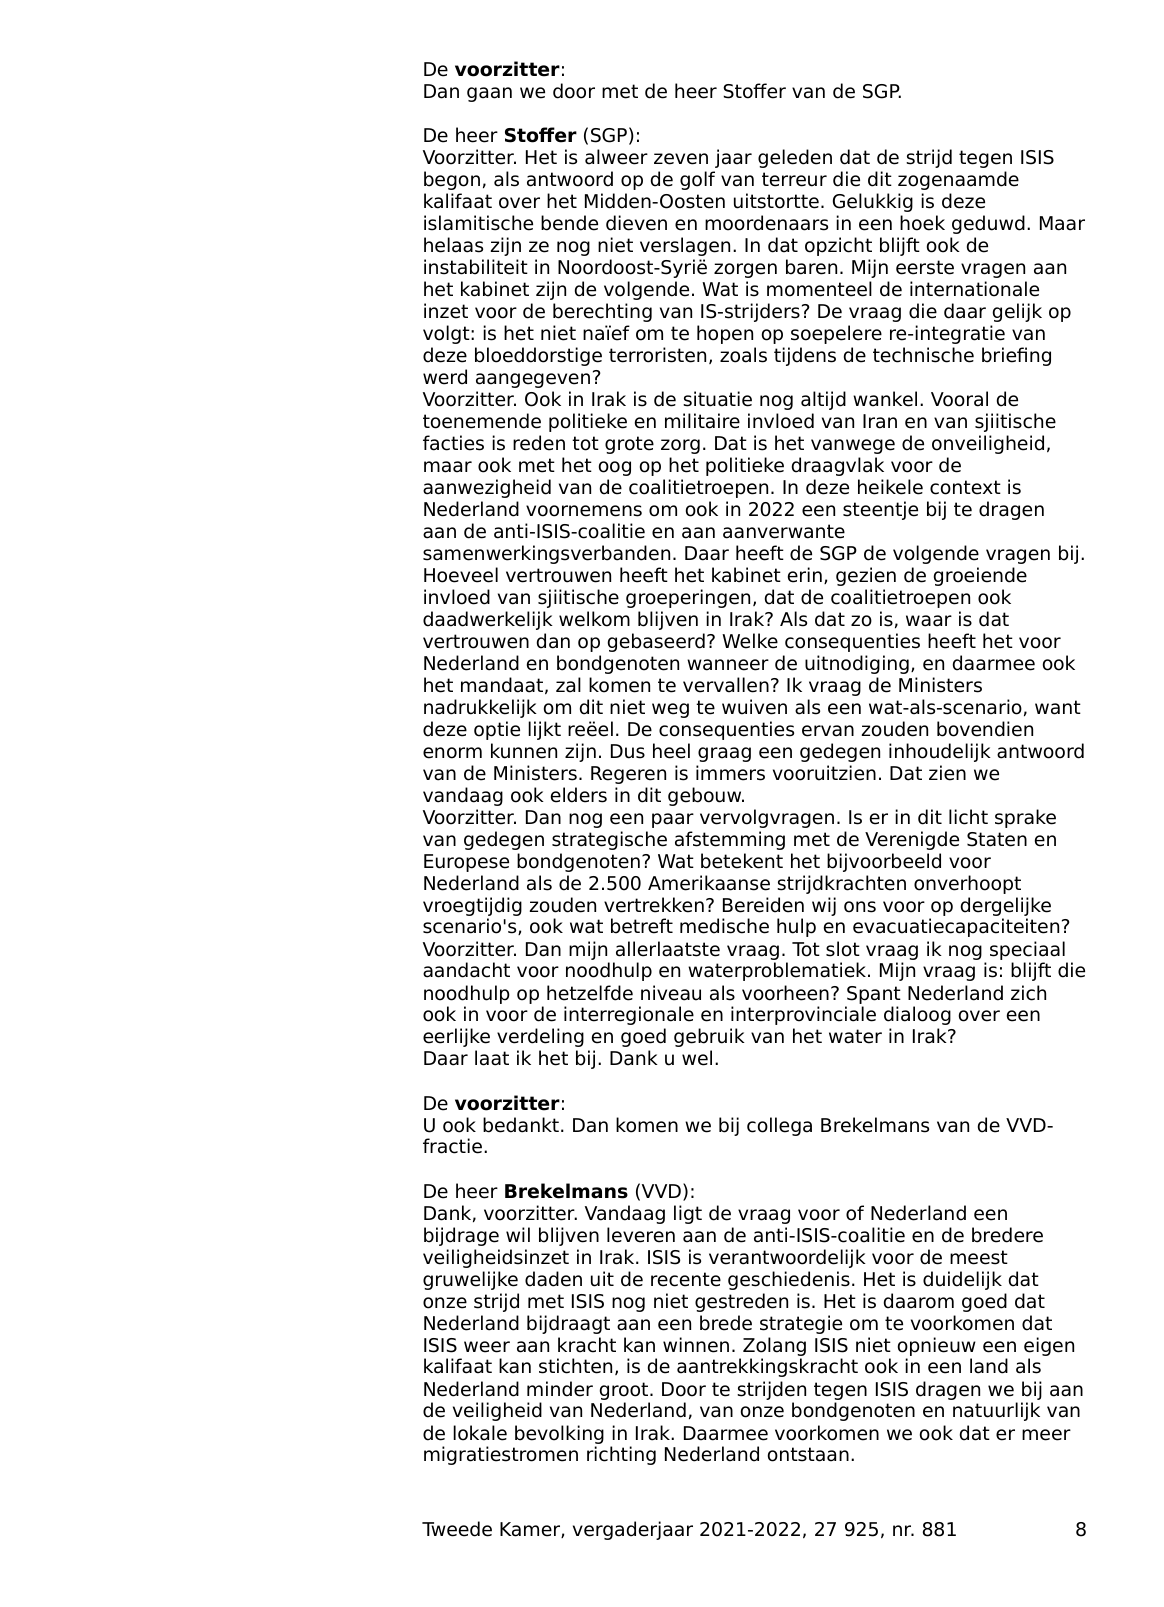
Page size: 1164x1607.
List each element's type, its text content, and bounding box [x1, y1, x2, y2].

text De voorzitter: [422, 59, 1087, 81]
text Voorzitter. Ook in Irak is de situatie nog altijd wankel. Vooral de toenemende politieke en militaire invloed van Iran en van sjiitische facties is reden tot grote zorg. Dat is het vanwege de onveiligheid, maar ook met het oog op het politieke draagvlak voor de aanwezigheid van de coalitietroepen. In deze heikele context is Nederland voornemens om ook in 2022 een steentje bij te dragen aan de anti-ISIS-coalitie en aan aanverwante samenwerkingsverbanden. Daar heeft de SGP de volgende vragen bij. Hoeveel vertrouwen heeft het kabinet erin, gezien de groeiende invloed van sjiitische groeperingen, dat de coalitietroepen ook daadwerkelijk welkom blijven in Irak? Als dat zo is, waar is dat vertrouwen dan op gebaseerd? Welke consequenties heeft het voor Nederland en bondgenoten wanneer de uitnodiging, en daarmee ook het mandaat, zal komen te vervallen? Ik vraag de Ministers nadrukkelijk om dit niet weg te wuiven als een wat-als-scenario, want deze optie lijkt reëel. De consequenties ervan zouden bovendien enorm kunnen zijn. Dus heel graag een gedegen inhoudelijk antwoord van de Ministers. Regeren is immers vooruitzien. Dat zien we vandaag ook elders in dit gebouw. [422, 389, 1087, 807]
text U ook bedankt. Dan komen we bij collega Brekelmans van de VVD-fractie. [422, 1114, 1087, 1158]
text Dank, voorzitter. Vandaag ligt de vraag voor of Nederland een bijdrage wil blijven leveren aan de anti-ISIS-coalitie en de bredere veiligheidsinzet in Irak. ISIS is verantwoordelijk voor de meest gruwelijke daden uit de recente geschiedenis. Het is duidelijk dat onze strijd met ISIS nog niet gestreden is. Het is daarom goed dat Nederland bijdraagt aan een brede strategie om te voorkomen dat ISIS weer aan kracht kan winnen. Zolang ISIS niet opnieuw een eigen kalifaat kan stichten, is de aantrekkingskracht ook in een land als Nederland minder groot. Door te strijden tegen ISIS dragen we bij aan de veiligheid van Nederland, van onze bondgenoten en natuurlijk van de lokale bevolking in Irak. Daarmee voorkomen we ook dat er meer migratiestromen richting Nederland ontstaan. [422, 1203, 1087, 1466]
text De heer Stoffer (SGP): [422, 125, 1087, 147]
text Voorzitter. Dan mijn allerlaatste vraag. Tot slot vraag ik nog speciaal aandacht voor noodhulp en waterproblematiek. Mijn vraag is: blijft die noodhulp op hetzelfde niveau als voorheen? Spant Nederland zich ook in voor de interregionale en interprovinciale dialoog over een eerlijke verdeling en goed gebruik van het water in Irak? [422, 938, 1087, 1048]
text Voorzitter. Het is alweer zeven jaar geleden dat de strijd tegen ISIS begon, als antwoord op de golf van terreur die dit zogenaamde kalifaat over het Midden-Oosten uitstortte. Gelukkig is deze islamitische bende dieven en moordenaars in een hoek geduwd. Maar helaas zijn ze nog niet verslagen. In dat opzicht blijft ook de instabiliteit in Noordoost-Syrië zorgen baren. Mijn eerste vragen aan het kabinet zijn de volgende. Wat is momenteel de internationale inzet voor de berechting van IS-strijders? De vraag die daar gelijk op volgt: is het niet naïef om te hopen op soepelere re-integratie van deze bloeddorstige terroristen, zoals tijdens de technische briefing werd aangegeven? [422, 147, 1087, 389]
text De heer Brekelmans (VVD): [422, 1181, 1087, 1203]
text De voorzitter: [422, 1092, 1087, 1114]
text Daar laat ik het bij. Dank u wel. [422, 1048, 1087, 1070]
text Voorzitter. Dan nog een paar vervolgvragen. Is er in dit licht sprake van gedegen strategische afstemming met de Verenigde Staten en Europese bondgenoten? Wat betekent het bijvoorbeeld voor Nederland als de 2.500 Amerikaanse strijdkrachten onverhoopt vroegtijdig zouden vertrekken? Bereiden wij ons voor op dergelijke scenario's, ook wat betreft medische hulp en evacuatiecapaciteiten? [422, 807, 1087, 938]
text Dan gaan we door met de heer Stoffer van de SGP. [422, 81, 1087, 103]
